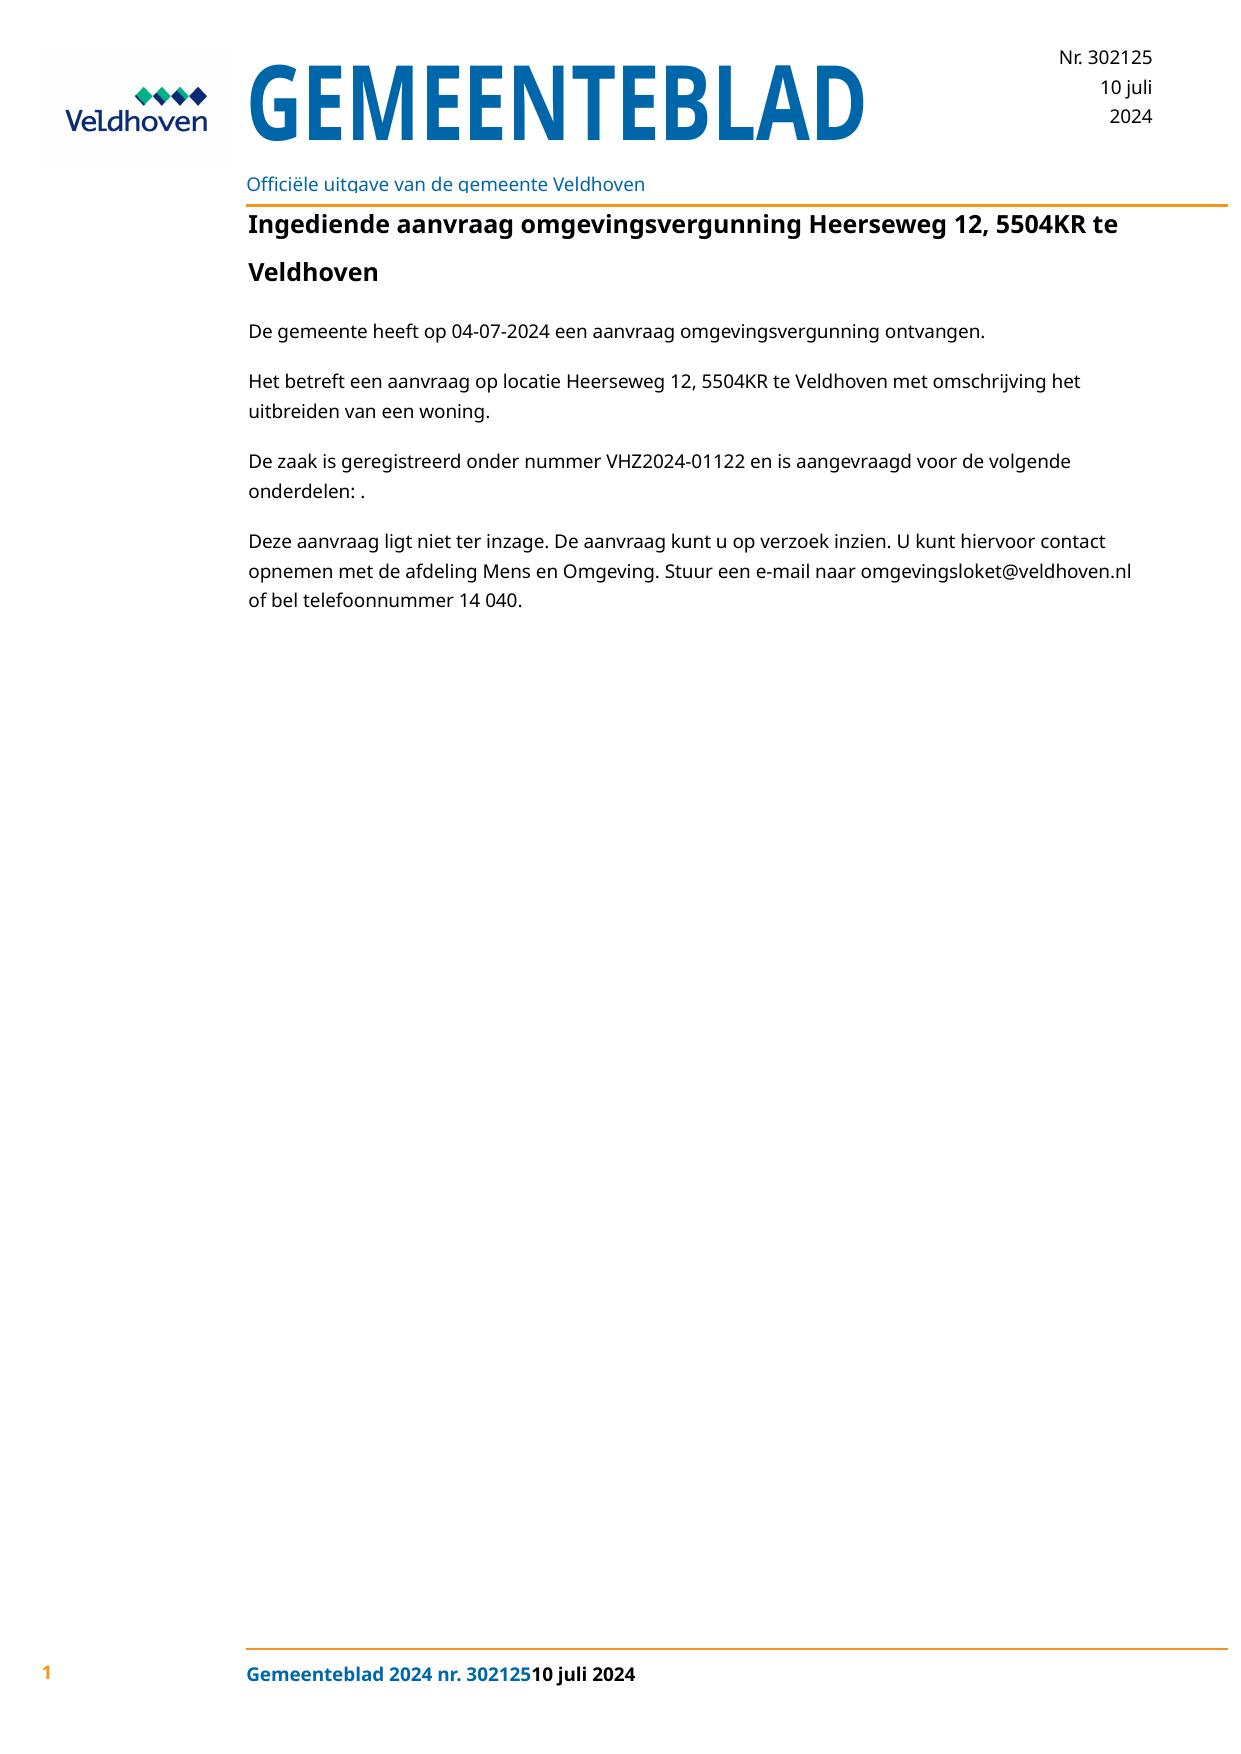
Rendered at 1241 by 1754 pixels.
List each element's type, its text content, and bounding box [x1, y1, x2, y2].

text De gemeente heeft op 04-07-2024 een aanvraag omgevingsvergunning ontvangen. [248, 318, 1152, 344]
text De zaak is geregistreerd onder nummer VHZ2024-01122 en is aangevraagd voor de volgende onderdelen: . [248, 448, 1152, 504]
text Deze aanvraag ligt niet ter inzage. De aanvraag kunt u op verzoek inzien. U kunt hiervoor contact opnemen met de afdeling Mens en Omgeving. Stuur een e-mail naar omgevingsloket@veldhoven.nl of bel telefoonnummer 14 040. [248, 528, 1152, 613]
text Ingediende aanvraag omgevingsvergunning Heerseweg 12, 5504KR te Veldhoven [248, 207, 1152, 288]
picture [41, 47, 231, 172]
text Het betreft een aanvraag op locatie Heerseweg 12, 5504KR te Veldhoven met omschrijving het uitbreiden van een woning. [248, 368, 1152, 424]
